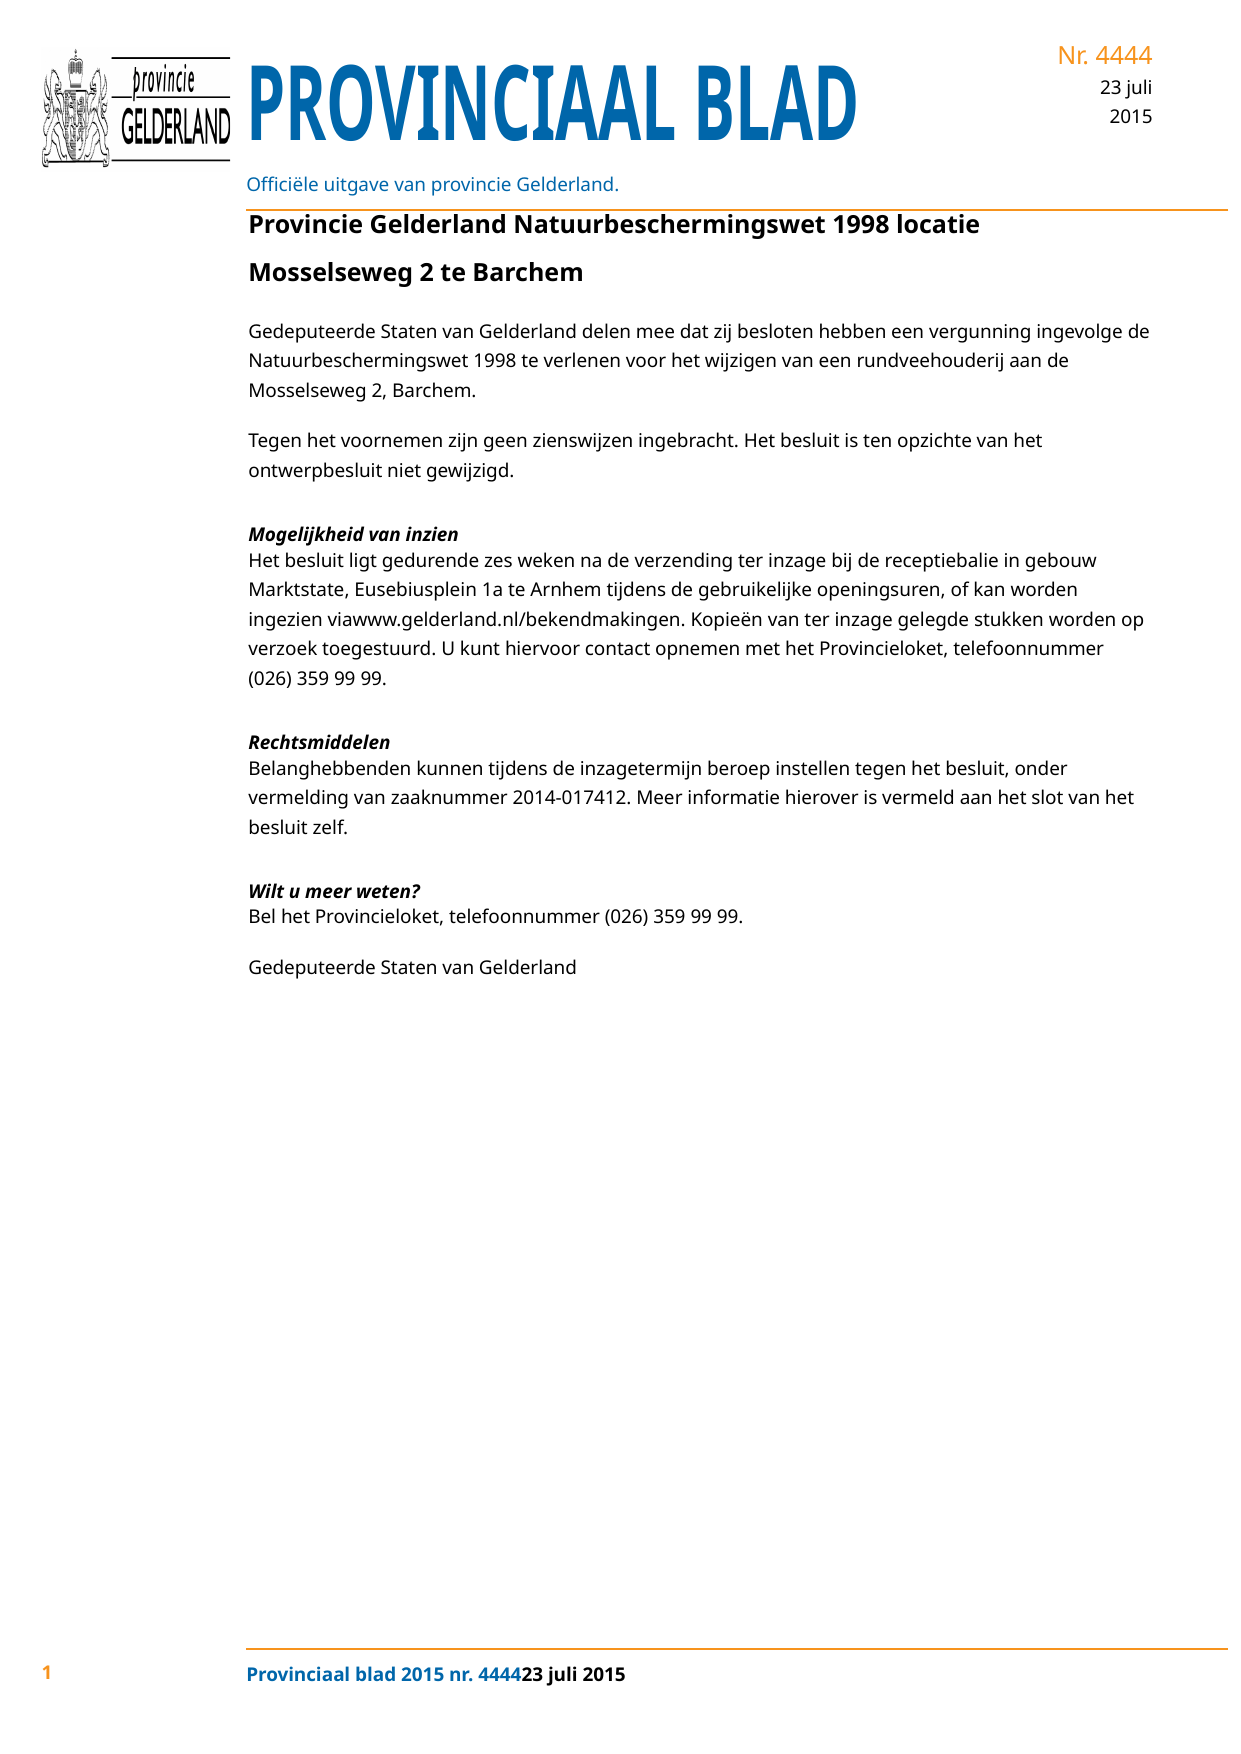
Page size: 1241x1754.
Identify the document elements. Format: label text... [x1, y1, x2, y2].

text Gedeputeerde Staten van Gelderland delen mee dat zij besloten hebben een vergunning ingevolge de Natuurbeschermingswet 1998 te verlenen voor het wijzigen van een rundveehouderij aan de Mosselseweg 2, Barchem. [248, 318, 1152, 403]
text Gedeputeerde Staten van Gelderland [248, 954, 1152, 980]
text Belanghebbenden kunnen tijdens de inzagetermijn beroep instellen tegen het besluit, onder vermelding van zaaknummer 2014-017412. Meer informatie hierover is vermeld aan het slot van het besluit zelf. [248, 755, 1152, 840]
text Wilt u meer weten? [248, 878, 1152, 904]
text Mogelijkheid van inzien [248, 521, 1152, 547]
picture [41, 47, 231, 172]
text Het besluit ligt gedurende zes weken na de verzending ter inzage bij de receptiebalie in gebouw Marktstate, Eusebiusplein 1a te Arnhem tijdens de gebruikelijke openingsuren, of kan worden ingezien viawww.gelderland.nl/bekendmakingen. Kopieën van ter inzage gelegde stukken worden op verzoek toegestuurd. U kunt hiervoor contact opnemen met het Provincieloket, telefoonnummer (026) 359 99 99. [248, 547, 1152, 691]
text Tegen het voornemen zijn geen zienswijzen ingebracht. Het besluit is ten opzichte van het ontwerpbesluit niet gewijzigd. [248, 427, 1152, 483]
text Provincie Gelderland Natuurbeschermingswet 1998 locatie Mosselseweg 2 te Barchem [248, 211, 1152, 288]
text Bel het Provincieloket, telefoonnummer (026) 359 99 99. [248, 904, 1152, 929]
text Rechtsmiddelen [248, 729, 1152, 755]
